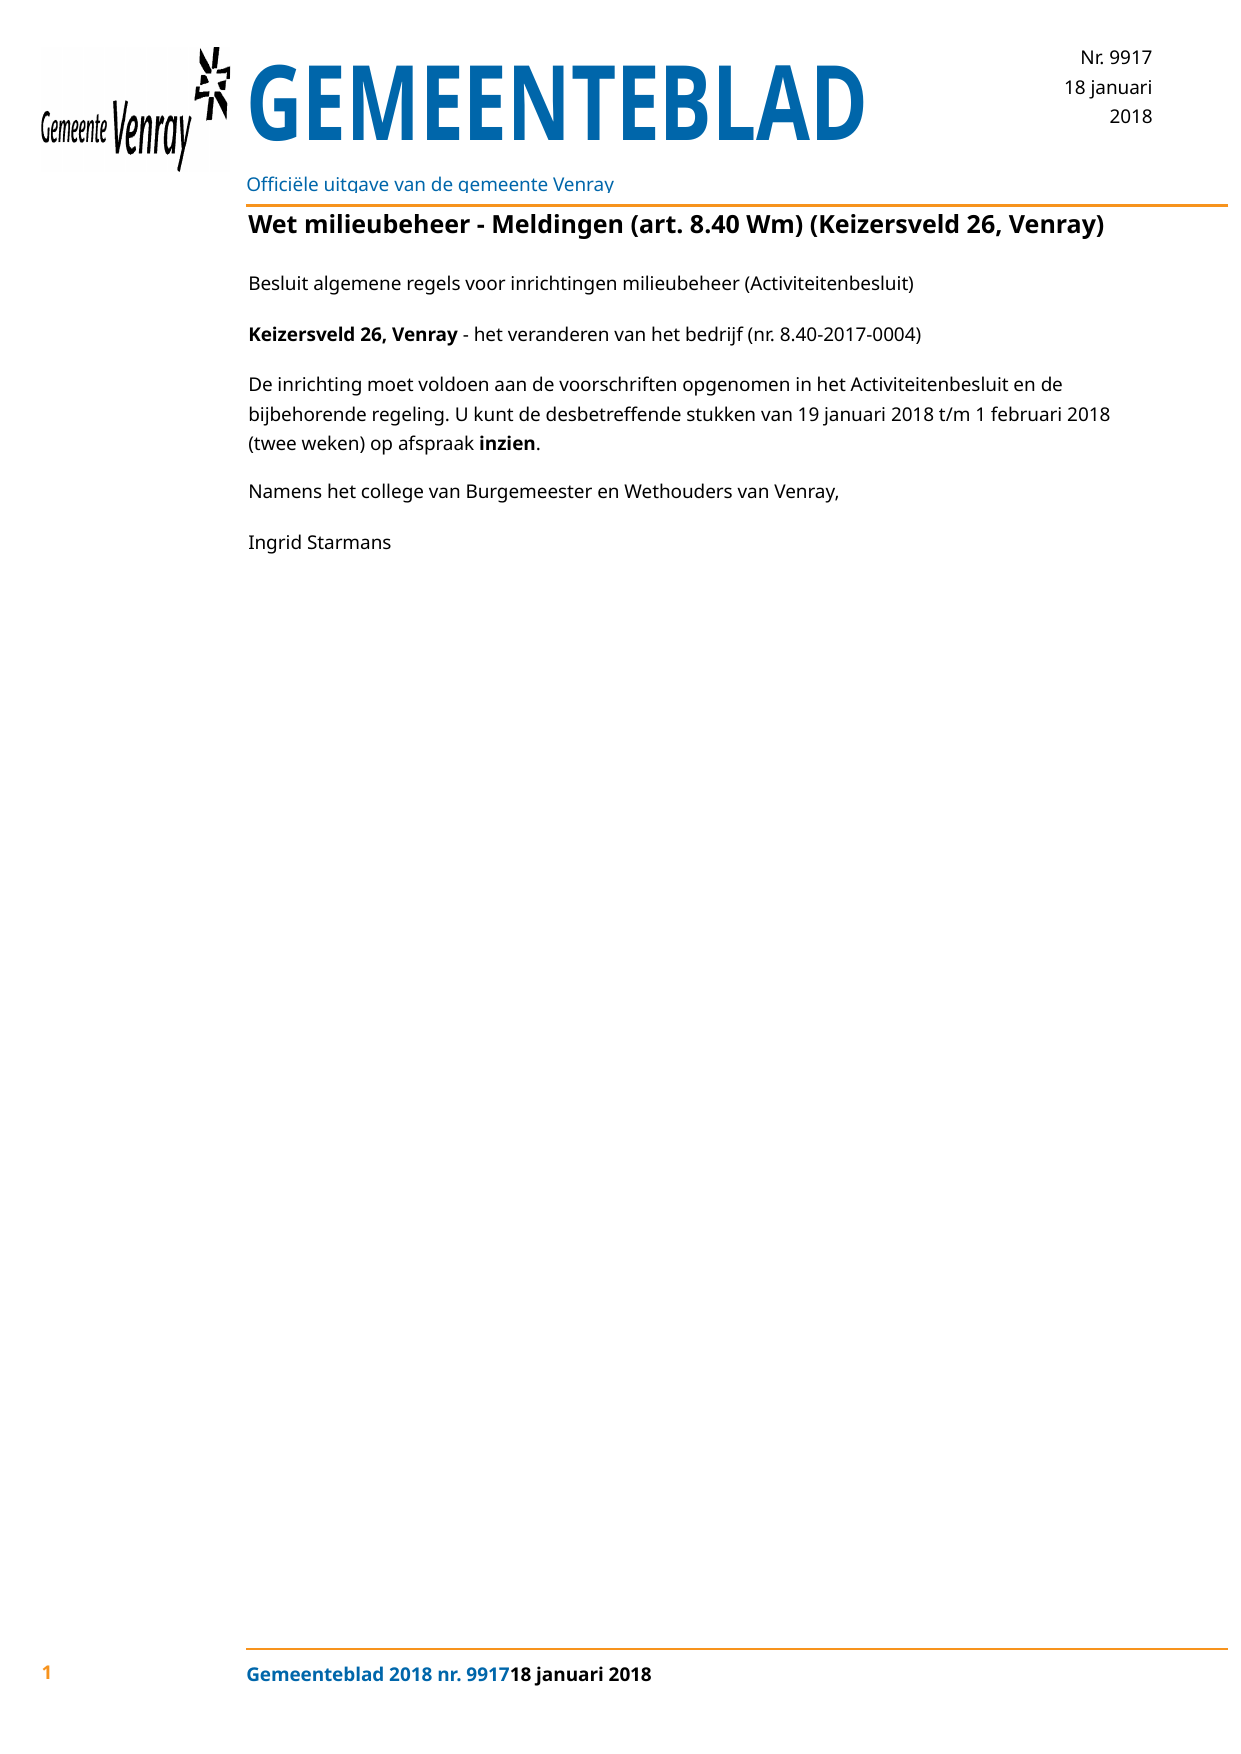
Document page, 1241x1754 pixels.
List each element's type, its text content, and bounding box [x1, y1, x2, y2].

picture [41, 47, 231, 172]
text Wet milieubeheer - Meldingen (art. 8.40 Wm) (Keizersveld 26, Venray) [248, 207, 1152, 241]
text Besluit algemene regels voor inrichtingen milieubeheer (Activiteitenbesluit) [248, 270, 1152, 296]
text Keizersveld 26, Venray - het veranderen van het bedrijf (nr. 8.40-2017-0004) [248, 321, 1152, 346]
text Namens het college van Burgemeester en Wethouders van Venray, [248, 478, 1152, 504]
text Ingrid Starmans [248, 529, 1152, 555]
text De inrichting moet voldoen aan de voorschriften opgenomen in het Activiteitenbesluit en de bijbehorende regeling. U kunt de desbetreffende stukken van 19 januari 2018 t/m 1 februari 2018 (twee weken) op afspraak inzien. [248, 371, 1152, 456]
